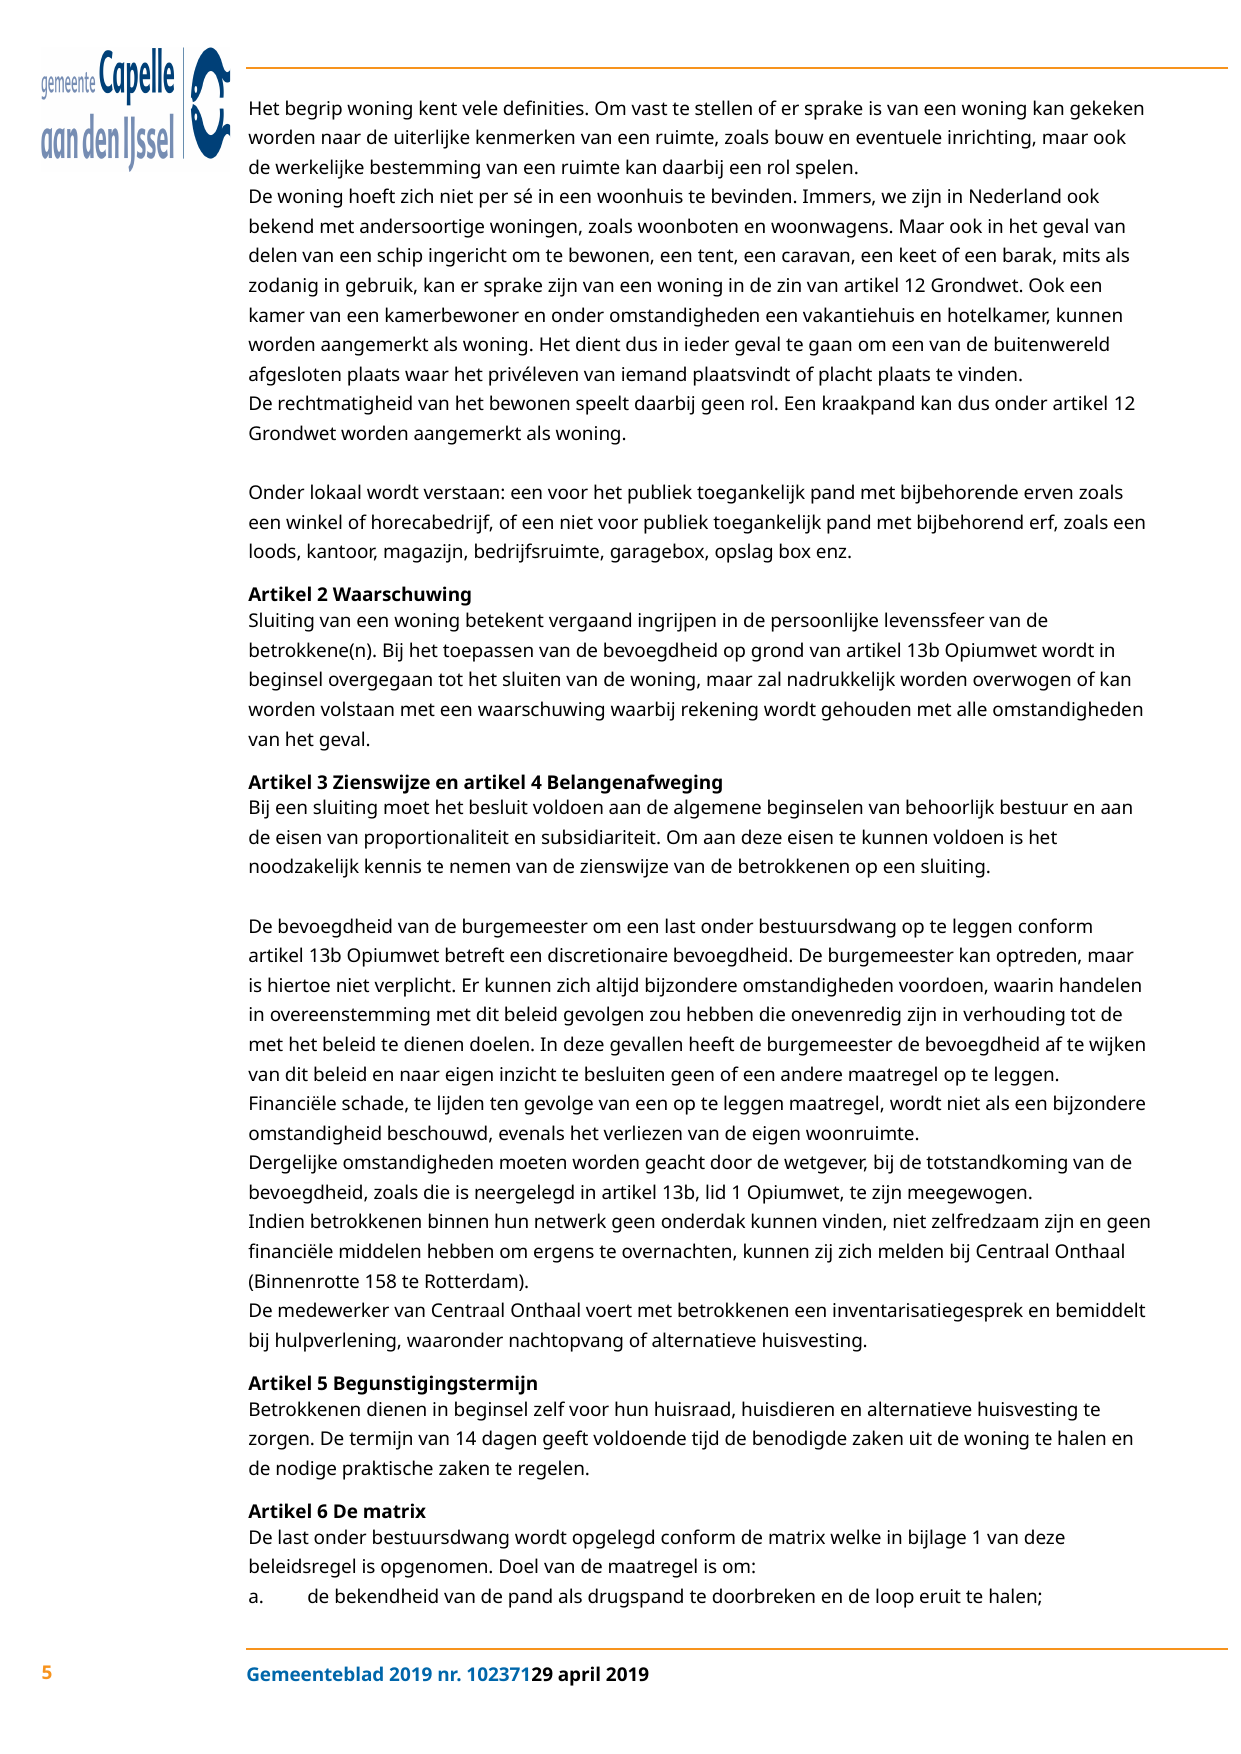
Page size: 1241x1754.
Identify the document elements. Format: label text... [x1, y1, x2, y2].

text Artikel 2 Waarschuwing [248, 582, 1152, 607]
text Onder lokaal wordt verstaan: een voor het publiek toegankelijk pand met bijbehorende erven zoals een winkel of horecabedrijf, of een niet voor publiek toegankelijk pand met bijbehorend erf, zoals een loods, kantoor, magazijn, bedrijfsruimte, garagebox, opslag box enz. [248, 479, 1152, 564]
picture [41, 47, 231, 172]
text Artikel 5 Begunstigingstermijn [248, 1370, 1152, 1396]
text Artikel 3 Zienswijze en artikel 4 Belangenafweging [248, 769, 1152, 794]
text De woning hoeft zich niet per sé in een woonhuis te bevinden. Immers, we zijn in Nederland ook bekend met andersoortige woningen, zoals woonboten en woonwagens. Maar ook in het geval van delen van een schip ingericht om te bewonen, een tent, een caravan, een keet of een barak, mits als zodanig in gebruik, kan er sprake zijn van een woning in de zin van artikel 12 Grondwet. Ook een kamer van een kamerbewoner en onder omstandigheden een vakantiehuis en hotelkamer, kunnen worden aangemerkt als woning. Het dient dus in ieder geval te gaan om een van de buitenwereld afgesloten plaats waar het privéleven van iemand plaatsvindt of placht plaats te vinden. [248, 183, 1152, 387]
list de bekendheid van de pand als drugspand te doorbreken en de loop eruit te halen; [248, 1583, 1152, 1609]
text Financiële schade, te lijden ten gevolge van een op te leggen maatregel, wordt niet als een bijzondere omstandigheid beschouwd, evenals het verliezen van de eigen woonruimte. [248, 1090, 1152, 1146]
text De last onder bestuursdwang wordt opgelegd conform de matrix welke in bijlage 1 van deze beleidsregel is opgenomen. Doel van de maatregel is om: [248, 1524, 1152, 1579]
text De rechtmatigheid van het bewonen speelt daarbij geen rol. Een kraakpand kan dus onder artikel 12 Grondwet worden aangemerkt als woning. [248, 391, 1152, 446]
text Dergelijke omstandigheden moeten worden geacht door de wetgever, bij de totstandkoming van de bevoegdheid, zoals die is neergelegd in artikel 13b, lid 1 Opiumwet, te zijn meegewogen. [248, 1149, 1152, 1205]
text Bij een sluiting moet het besluit voldoen aan de algemene beginselen van behoorlijk bestuur en aan de eisen van proportionaliteit en subsidiariteit. Om aan deze eisen te kunnen voldoen is het noodzakelijk kennis te nemen van de zienswijze van de betrokkenen op een sluiting. [248, 794, 1152, 879]
text Betrokkenen dienen in beginsel zelf voor hun huisraad, huisdieren en alternatieve huisvesting te zorgen. De termijn van 14 dagen geeft voldoende tijd de benodigde zaken uit de woning te halen en de nodige praktische zaken te regelen. [248, 1396, 1152, 1481]
text Artikel 6 De matrix [248, 1498, 1152, 1524]
text De medewerker van Centraal Onthaal voert met betrokkenen een inventarisatiegesprek en bemiddelt bij hulpverlening, waaronder nachtopvang of alternatieve huisvesting. [248, 1297, 1152, 1353]
text Indien betrokkenen binnen hun netwerk geen onderdak kunnen vinden, niet zelfredzaam zijn en geen financiële middelen hebben om ergens te overnachten, kunnen zij zich melden bij Centraal Onthaal (Binnenrotte 158 te Rotterdam). [248, 1209, 1152, 1294]
text De bevoegdheid van de burgemeester om een last onder bestuursdwang op te leggen conform artikel 13b Opiumwet betreft een discretionaire bevoegdheid. De burgemeester kan optreden, maar is hiertoe niet verplicht. Er kunnen zich altijd bijzondere omstandigheden voordoen, waarin handelen in overeenstemming met dit beleid gevolgen zou hebben die onevenredig zijn in verhouding tot de met het beleid te dienen doelen. In deze gevallen heeft de burgemeester de bevoegdheid af te wijken van dit beleid en naar eigen inzicht te besluiten geen of een andere maatregel op te leggen. [248, 913, 1152, 1087]
text Het begrip woning kent vele definities. Om vast te stellen of er sprake is van een woning kan gekeken worden naar de uiterlijke kenmerken van een ruimte, zoals bouw en eventuele inrichting, maar ook de werkelijke bestemming van een ruimte kan daarbij een rol spelen. [248, 95, 1152, 180]
text Sluiting van een woning betekent vergaand ingrijpen in de persoonlijke levenssfeer van de betrokkene(n). Bij het toepassen van de bevoegdheid op grond van artikel 13b Opiumwet wordt in beginsel overgegaan tot het sluiten van de woning, maar zal nadrukkelijk worden overwogen of kan worden volstaan met een waarschuwing waarbij rekening wordt gehouden met alle omstandigheden van het geval. [248, 607, 1152, 751]
